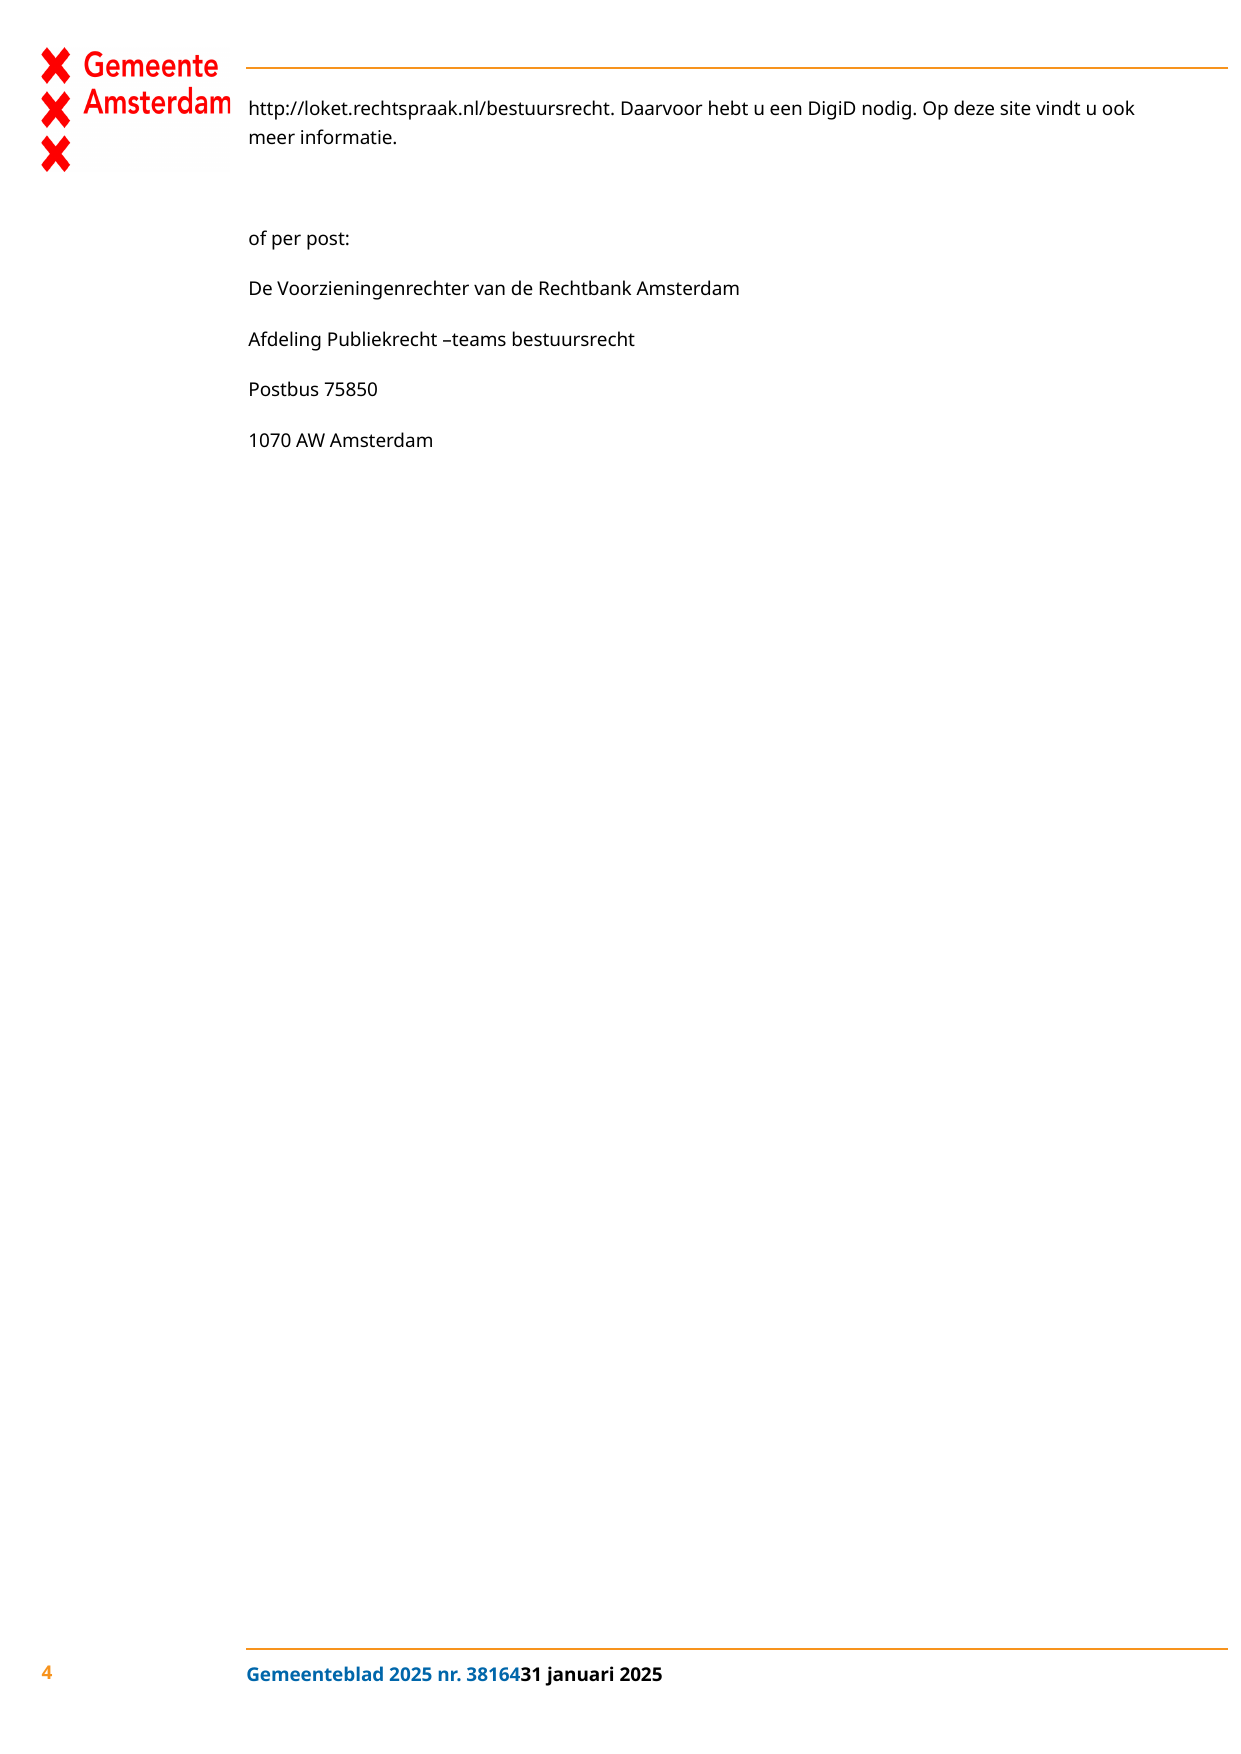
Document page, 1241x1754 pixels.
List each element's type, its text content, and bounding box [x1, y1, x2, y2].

text of per post: [248, 225, 1152, 251]
text 1070 AW Amsterdam [248, 427, 1152, 453]
text De Voorzieningenrechter van de Rechtbank Amsterdam [248, 276, 1152, 301]
text Afdeling Publiekrecht –teams bestuursrecht [248, 326, 1152, 352]
text Postbus 75850 [248, 376, 1152, 402]
picture [41, 47, 231, 172]
text http://loket.rechtspraak.nl/bestuursrecht. Daarvoor hebt u een DigiD nodig. Op deze site vindt u ook meer informatie. [248, 95, 1152, 150]
